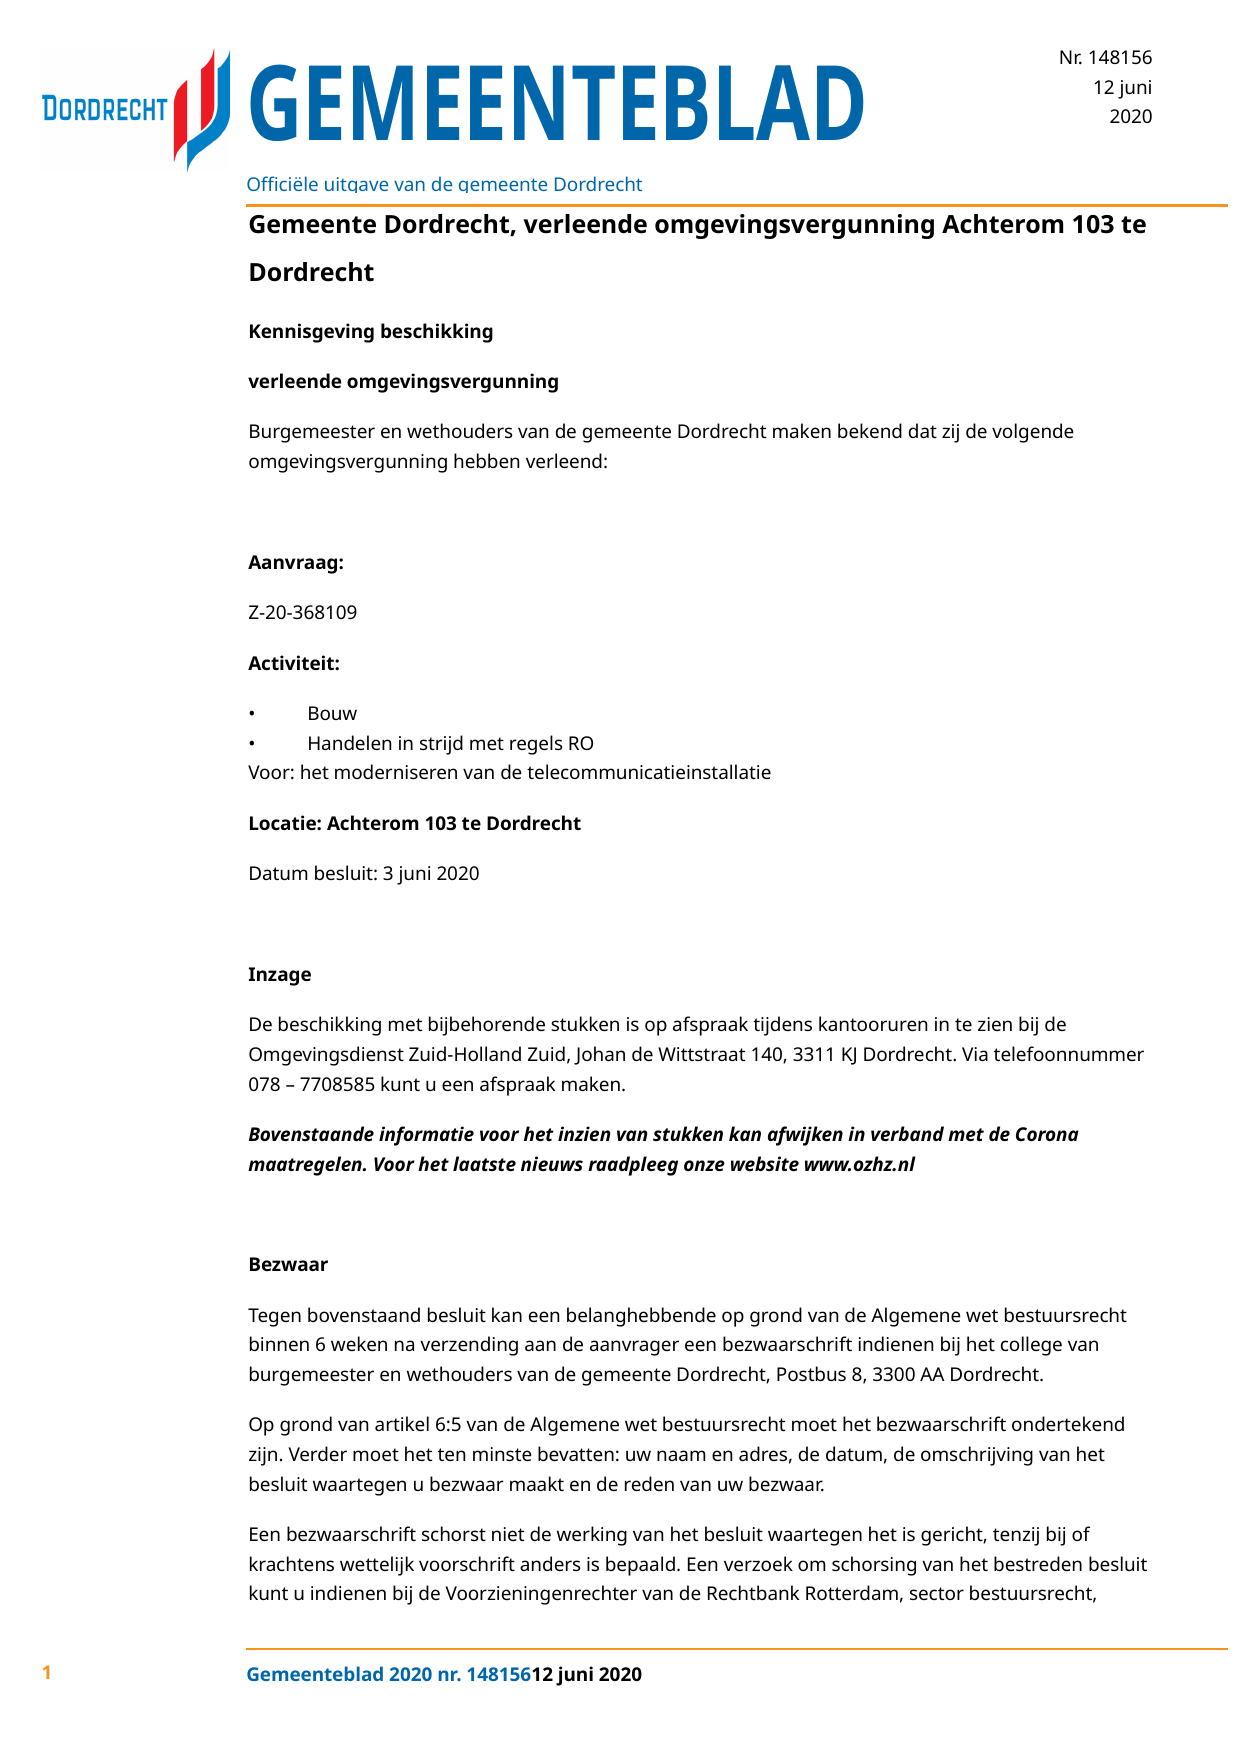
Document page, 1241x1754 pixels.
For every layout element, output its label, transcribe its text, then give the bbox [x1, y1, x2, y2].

text De beschikking met bijbehorende stukken is op afspraak tijdens kantooruren in te zien bij de Omgevingsdienst Zuid-Holland Zuid, Johan de Wittstraat 140, 3311 KJ Dordrecht. Via telefoonnummer 078 – 7708585 kunt u een afspraak maken. [248, 1012, 1152, 1097]
text Inzage [248, 961, 1152, 987]
text Op grond van artikel 6:5 van de Algemene wet bestuursrecht moet het bezwaarschrift ondertekend zijn. Verder moet het ten minste bevatten: uw naam en adres, de datum, de omschrijving van het besluit waartegen u bezwaar maakt en de reden van uw bezwaar. [248, 1412, 1152, 1497]
text Locatie: Achterom 103 te Dordrecht [248, 810, 1152, 836]
text Burgemeester en wethouders van de gemeente Dordrecht maken bekend dat zij de volgende omgevingsvergunning hebben verleend: [248, 419, 1152, 474]
text Datum besluit: 3 juni 2020 [248, 860, 1152, 886]
picture [41, 47, 231, 172]
text Bovenstaande informatie voor het inzien van stukken kan afwijken in verband met de Corona maatregelen. Voor het laatste nieuws raadpleeg onze website www.ozhz.nl [248, 1121, 1152, 1177]
text Voor: het moderniseren van de telecommunicatieinstallatie [248, 759, 1152, 785]
text Tegen bovenstaand besluit kan een belanghebbende op grond van de Algemene wet bestuursrecht binnen 6 weken na verzending aan de aanvrager een bezwaarschrift indienen bij het college van burgemeester en wethouders van de gemeente Dordrecht, Postbus 8, 3300 AA Dordrecht. [248, 1302, 1152, 1387]
text Bezwaar [248, 1252, 1152, 1277]
text verleende omgevingsvergunning [248, 368, 1152, 394]
text Z-20-368109 [248, 599, 1152, 625]
text Een bezwaarschrift schorst niet de werking van het besluit waartegen het is gericht, tenzij bij of krachtens wettelijk voorschrift anders is bepaald. Een verzoek om schorsing van het bestreden besluit kunt u indienen bij de Voorzieningenrechter van de Rechtbank Rotterdam, sector bestuursrecht, [248, 1521, 1152, 1606]
text Kennisgeving beschikking [248, 318, 1152, 344]
text Aanvraag: [248, 549, 1152, 575]
list Handelen in strijd met regels RO [248, 730, 1152, 756]
list Bouw [248, 700, 1152, 726]
text Gemeente Dordrecht, verleende omgevingsvergunning Achterom 103 te Dordrecht [248, 207, 1152, 288]
text Activiteit: [248, 650, 1152, 676]
